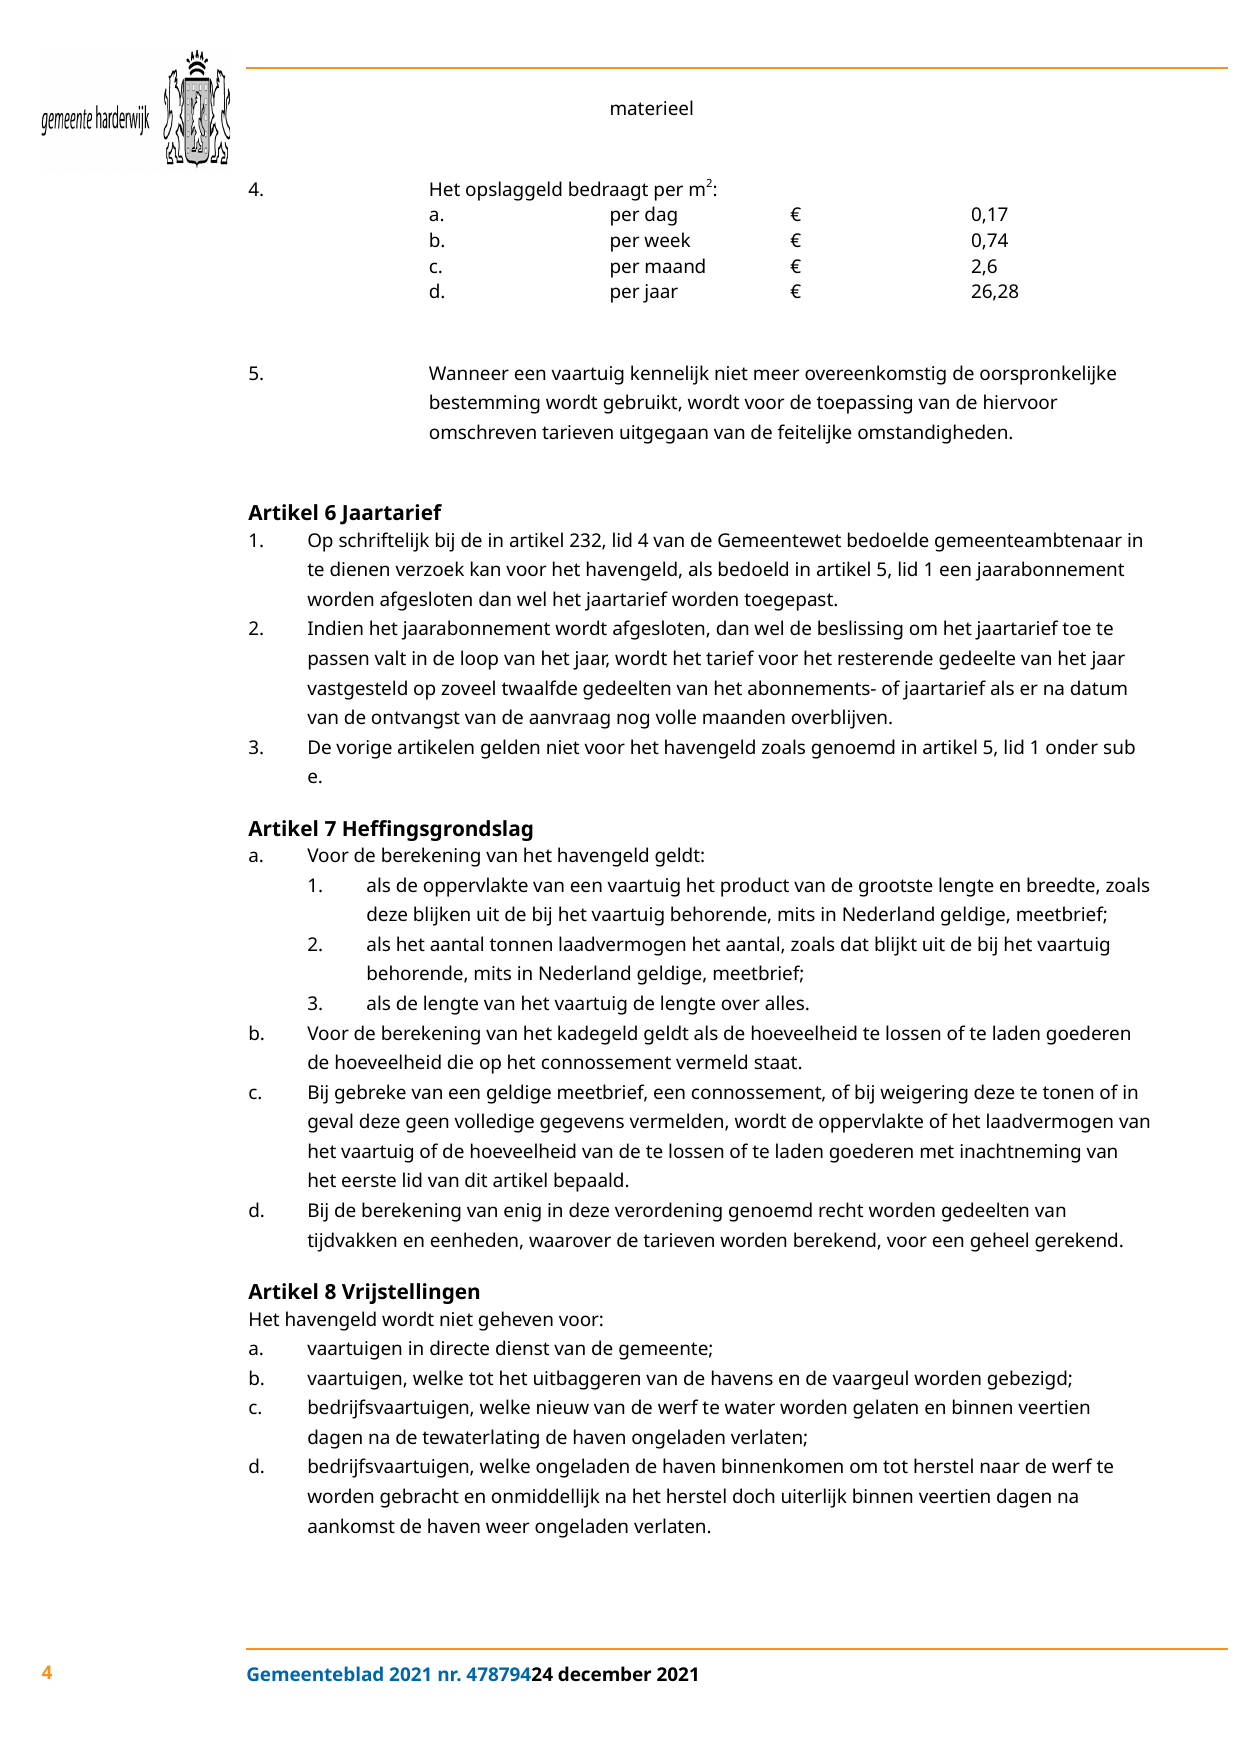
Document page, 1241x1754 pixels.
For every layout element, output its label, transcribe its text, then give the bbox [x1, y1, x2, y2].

table_cell 2,6 [971, 253, 1152, 279]
table_cell d. [429, 279, 609, 334]
table_cell [971, 334, 1152, 360]
table_cell [790, 176, 971, 202]
list Indien het jaarabonnement wordt afgesloten, dan wel de beslissing om het jaartarief toe te passen valt in de loop van het jaar, wordt het tarief voor het resterende gedeelte van het jaar vastgesteld op zoveel twaalfde gedeelten van het abonnements- of jaartarief als er na datum van de ontvangst van de aanvraag nog volle maanden overblijven. [248, 616, 1152, 730]
table_cell materieel [609, 95, 790, 150]
table_cell c. [429, 253, 609, 279]
list als de lengte van het vaartuig de lengte over alles. [307, 990, 1152, 1016]
table_cell b. [429, 227, 609, 253]
table_cell [790, 334, 971, 360]
list Op schriftelijk bij de in artikel 232, lid 4 van de Gemeentewet bedoelde gemeenteambtenaar in te dienen verzoek kan voor het havengeld, als bedoeld in artikel 5, lid 1 een jaarabonnement worden afgesloten dan wel het jaartarief worden toegepast. [248, 527, 1152, 612]
list De vorige artikelen gelden niet voor het havengeld zoals genoemd in artikel 5, lid 1 onder sub e. [248, 734, 1152, 789]
table_cell [429, 150, 609, 176]
text Artikel 7 Heffingsgrondslag [248, 814, 1152, 842]
table_cell [248, 95, 429, 150]
list als de oppervlakte van een vaartuig het product van de grootste lengte en breedte, zoals deze blijken uit de bij het vaartuig behorende, mits in Nederland geldige, meetbrief; [307, 872, 1152, 927]
table_cell per jaar [609, 279, 790, 334]
table_cell per week [609, 227, 790, 253]
list vaartuigen in directe dienst van de gemeente; [248, 1335, 1152, 1361]
table_cell per maand [609, 253, 790, 279]
table_cell 0,17 [971, 202, 1152, 227]
text Artikel 6 Jaartarief [248, 498, 1152, 527]
list Bij gebreke van een geldige meetbrief, een connossement, of bij weigering deze te tonen of in geval deze geen volledige gegevens vermelden, wordt de oppervlakte of het laadvermogen van het vaartuig of de hoeveelheid van de te lossen of te laden goederen met inachtneming van het eerste lid van dit artikel bepaald. [248, 1079, 1152, 1193]
list vaartuigen, welke tot het uitbaggeren van de havens en de vaargeul worden gebezigd; [248, 1365, 1152, 1391]
list als het aantal tonnen laadvermogen het aantal, zoals dat blijkt uit de bij het vaartuig behorende, mits in Nederland geldige, meetbrief; [307, 931, 1152, 986]
list Voor de berekening van het kadegeld geldt als de hoeveelheid te lossen of te laden goederen de hoeveelheid die op het connossement vermeld staat. [248, 1020, 1152, 1075]
table_cell [248, 279, 429, 334]
table_cell 26,28 [971, 279, 1152, 334]
table_cell [248, 253, 429, 279]
table_cell 0,74 [971, 227, 1152, 253]
table_cell [429, 334, 609, 360]
table_cell [971, 176, 1152, 202]
table_cell per dag [609, 202, 790, 227]
table_cell € [790, 253, 971, 279]
table_cell a. [429, 202, 609, 227]
table_cell [248, 227, 429, 253]
table_cell [609, 334, 790, 360]
list bedrijfsvaartuigen, welke ongeladen de haven binnenkomen om tot herstel naar de werf te worden gebracht en onmiddellijk na het herstel doch uiterlijk binnen veertien dagen na aankomst de haven weer ongeladen verlaten. [248, 1454, 1152, 1538]
table_cell [609, 150, 790, 176]
table_cell Het opslaggeld bedraagt per m2: [429, 176, 790, 202]
table_cell 4. [248, 176, 429, 202]
list Bij de berekening van enig in deze verordening genoemd recht worden gedeelten van tijdvakken en eenheden, waarover de tarieven worden berekend, voor een geheel gerekend. [248, 1197, 1152, 1253]
list bedrijfsvaartuigen, welke nieuw van de werf te water worden gelaten en binnen veertien dagen na de tewaterlating de haven ongeladen verlaten; [248, 1394, 1152, 1450]
table_cell [790, 150, 971, 176]
text Artikel 8 Vrijstellingen [248, 1277, 1152, 1306]
table_cell [248, 334, 429, 360]
table_cell € [790, 227, 971, 253]
table_cell 5. [248, 360, 429, 445]
table_cell [248, 202, 429, 227]
table_cell [971, 95, 1152, 150]
table_cell € [790, 202, 971, 227]
table_cell Wanneer een vaartuig kennelijk niet meer overeenkomstig de oorspronkelijke bestemming wordt gebruikt, wordt voor de toepassing van de hiervoor omschreven tarieven uitgegaan van de feitelijke omstandigheden. [429, 360, 1152, 445]
table_cell € [790, 279, 971, 334]
list Voor de berekening van het havengeld geldt: [248, 842, 1152, 868]
text Het havengeld wordt niet geheven voor: [248, 1306, 1152, 1331]
picture [41, 47, 231, 172]
table_cell [790, 95, 971, 150]
table_cell [971, 150, 1152, 176]
table_cell [429, 95, 609, 150]
table_cell [248, 150, 429, 176]
